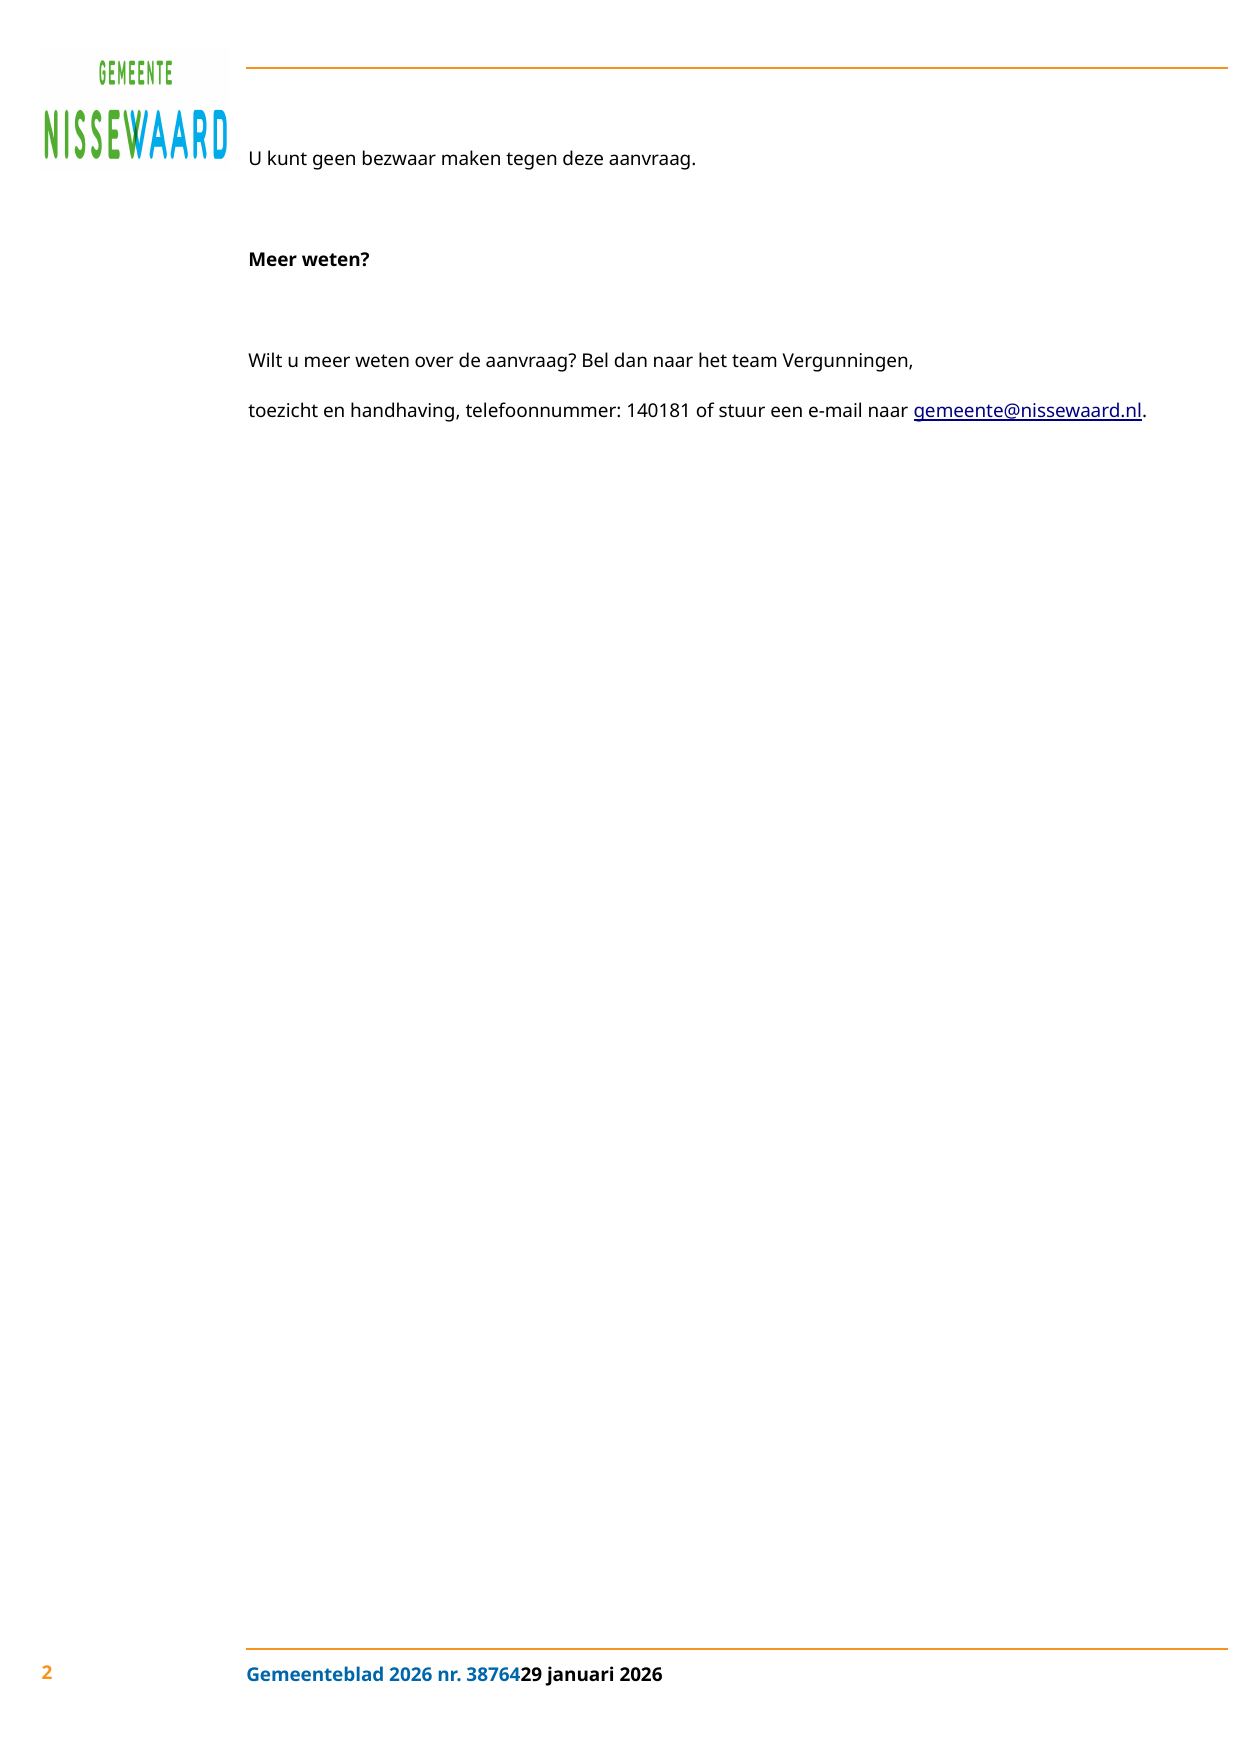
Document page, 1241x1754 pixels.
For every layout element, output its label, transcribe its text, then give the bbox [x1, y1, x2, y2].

text toezicht en handhaving, telefoonnummer: 140181 of stuur een e-mail naar gemeente@nissewaard.nl. [248, 397, 1152, 423]
picture [41, 47, 231, 172]
text Meer weten? [248, 246, 1152, 272]
text Wilt u meer weten over de aanvraag? Bel dan naar het team Vergunningen, [248, 347, 1152, 373]
text U kunt geen bezwaar maken tegen deze aanvraag. [248, 145, 1152, 171]
